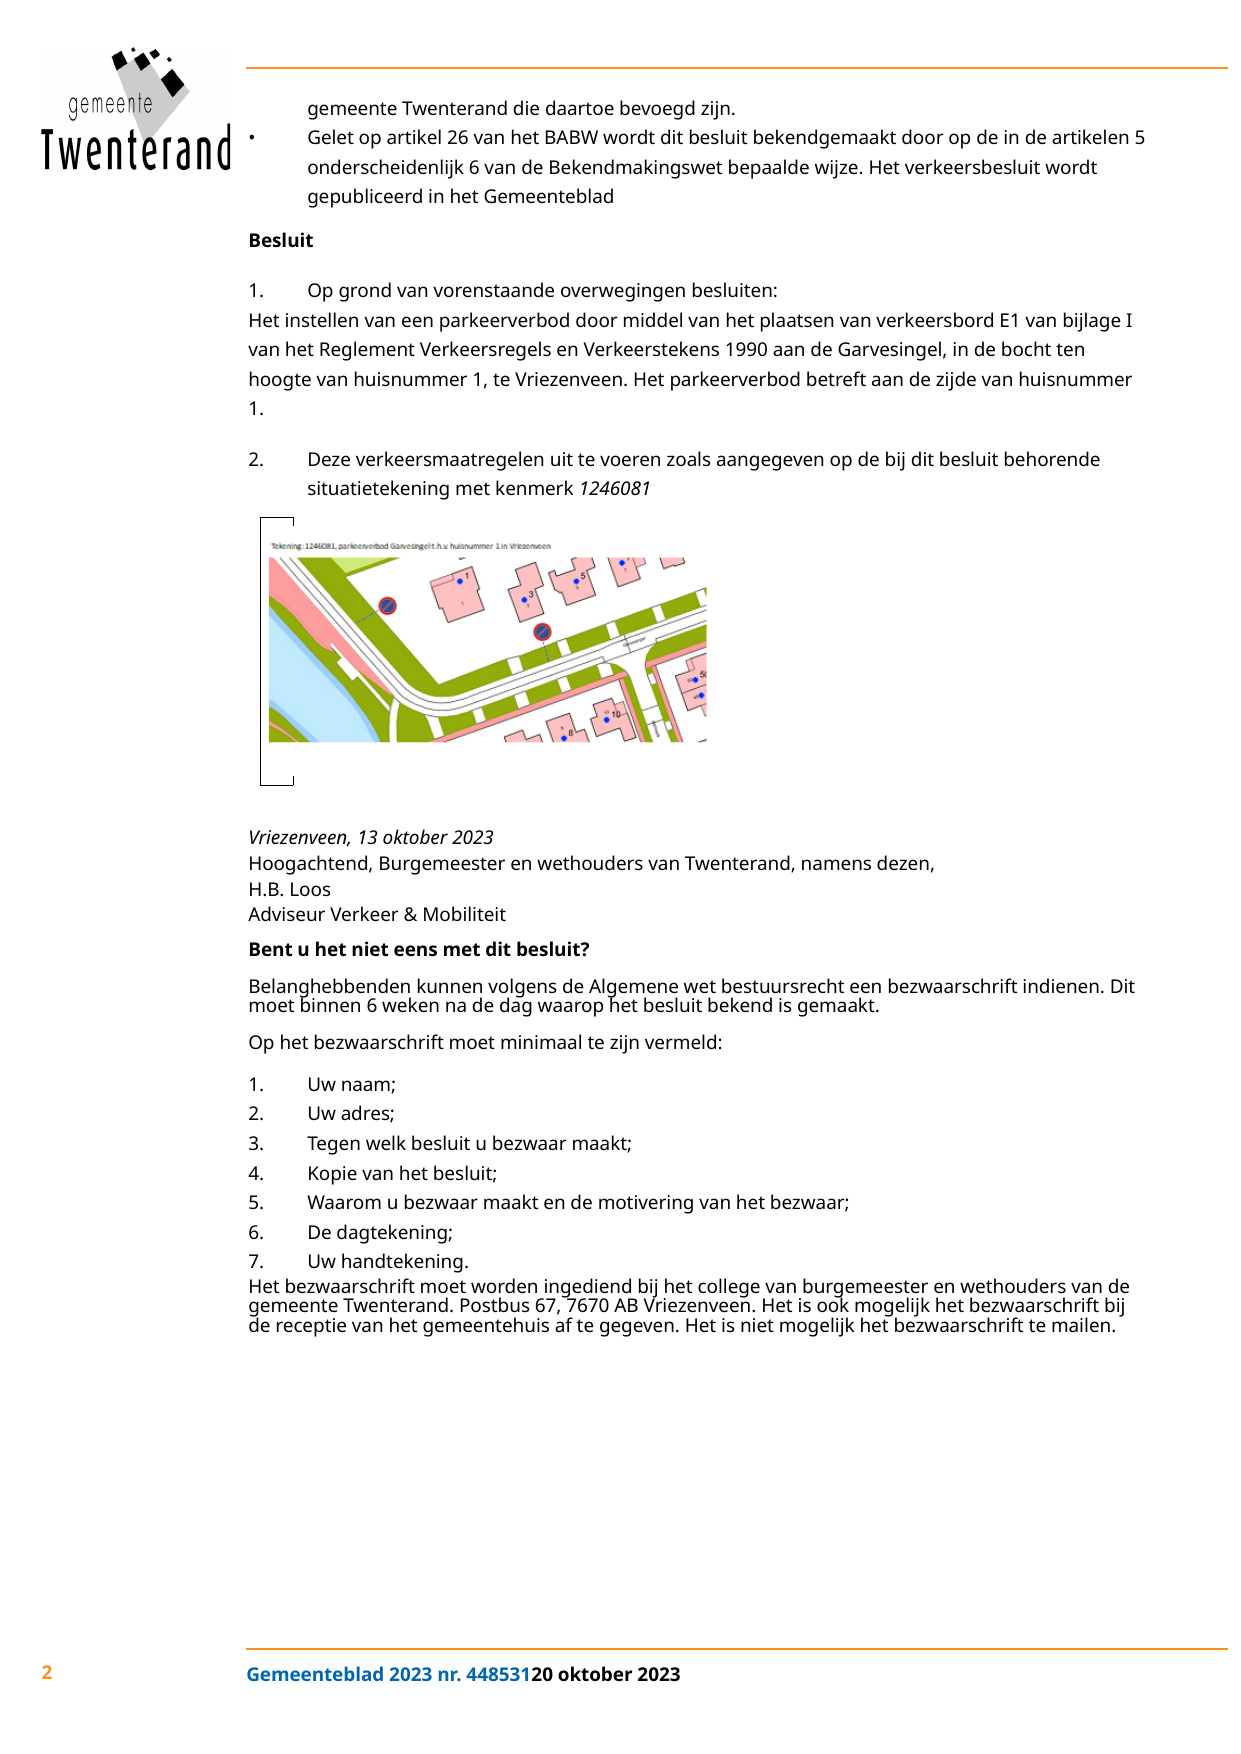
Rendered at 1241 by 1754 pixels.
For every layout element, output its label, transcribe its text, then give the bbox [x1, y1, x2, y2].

list Op grond van vorenstaande overwegingen besluiten: [248, 277, 1152, 303]
list De dagtekening; [248, 1219, 1152, 1245]
text Belanghebbenden kunnen volgens de Algemene wet bestuursrecht een bezwaarschrift indienen. Dit moet binnen 6 weken na de dag waarop het besluit bekend is gemaakt. [248, 978, 1152, 1016]
list Kopie van het besluit; [248, 1160, 1152, 1186]
text Vriezenveen, 13 oktober 2023 [248, 824, 1152, 850]
text Bent u het niet eens met dit besluit? [248, 941, 1152, 960]
picture [41, 47, 231, 172]
list Tegen welk besluit u bezwaar maakt; [248, 1130, 1152, 1156]
text H.B. Loos [248, 876, 1152, 901]
list Waarom u bezwaar maakt en de motivering van het bezwaar; [248, 1189, 1152, 1215]
text Besluit [248, 227, 1152, 252]
list Uw handtekening. [248, 1248, 1152, 1274]
list gemeente Twenterand die daartoe bevoegd zijn. [248, 95, 1152, 121]
list Deze verkeersmaatregelen uit te voeren zoals aangegeven op de bij dit besluit behorende situatietekening met kenmerk 1246081 [248, 446, 1152, 501]
list Uw naam; [248, 1071, 1152, 1097]
text Het instellen van een parkeerverbod door middel van het plaatsen van verkeersbord E1 van bijlage I van het Reglement Verkeersregels en Verkeerstekens 1990 aan de Garvesingel, in de bocht ten hoogte van huisnummer 1, te Vriezenveen. Het parkeerverbod betreft aan de zijde van huisnummer 1. [248, 307, 1152, 421]
text Hoogachtend, Burgemeester en wethouders van Twenterand, namens dezen, [248, 850, 1152, 876]
list Gelet op artikel 26 van het BABW wordt dit besluit bekendgemaakt door op de in de artikelen 5 onderscheidenlijk 6 van de Bekendmakingswet bepaalde wijze. Het verkeersbesluit wordt gepubliceerd in het Gemeenteblad [248, 124, 1152, 209]
text Op het bezwaarschrift moet minimaal te zijn vermeld: [248, 1034, 1152, 1053]
text Het bezwaarschrift moet worden ingediend bij het college van burgemeester en wethouders van de gemeente Twenterand. Postbus 67, 7670 AB Vriezenveen. Het is ook mogelijk het bezwaarschrift bij de receptie van het gemeentehuis af te gegeven. Het is niet mogelijk het bezwaarschrift te mailen. [248, 1278, 1152, 1336]
picture [268, 526, 712, 776]
text Adviseur Verkeer & Mobiliteit [248, 901, 1152, 927]
list Uw adres; [248, 1101, 1152, 1126]
